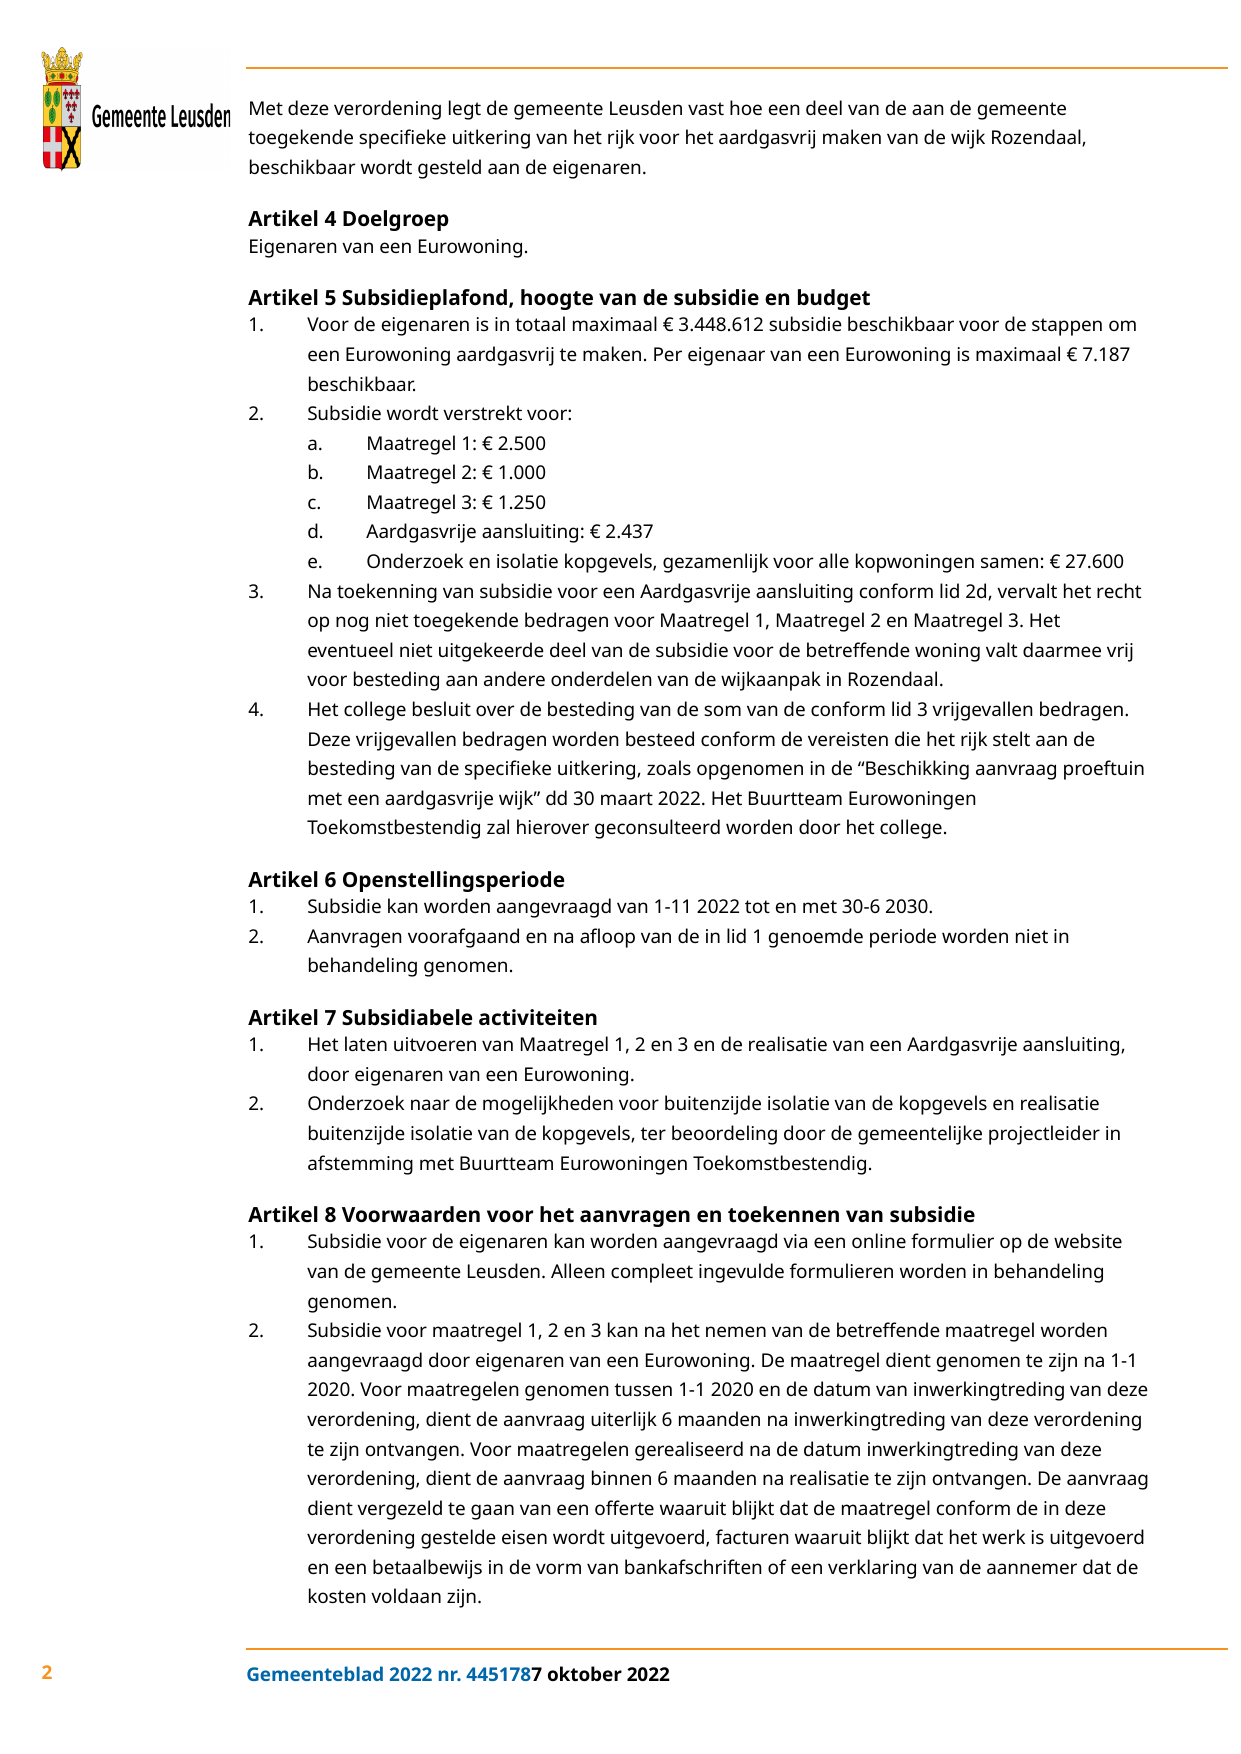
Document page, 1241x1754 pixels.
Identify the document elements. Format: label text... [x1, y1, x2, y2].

list Aardgasvrije aansluiting: € 2.437 [307, 519, 1152, 544]
list Maatregel 3: € 1.250 [307, 489, 1152, 515]
list Maatregel 2: € 1.000 [307, 459, 1152, 485]
list Het laten uitvoeren van Maatregel 1, 2 en 3 en de realisatie van een Aardgasvrije aansluiting, door eigenaren van een Eurowoning. [248, 1031, 1152, 1087]
text Artikel 4 Doelgroep [248, 204, 1152, 233]
list Onderzoek en isolatie kopgevels, gezamenlijk voor alle kopwoningen samen: € 27.600 [307, 548, 1152, 574]
list Subsidie voor de eigenaren kan worden aangevraagd via een online formulier op de website van de gemeente Leusden. Alleen compleet ingevulde formulieren worden in behandeling genomen. [248, 1229, 1152, 1313]
text Artikel 6 Openstellingsperiode [248, 865, 1152, 893]
text Artikel 7 Subsidiabele activiteiten [248, 1003, 1152, 1031]
list Aanvragen voorafgaand en na afloop van de in lid 1 genoemde periode worden niet in behandeling genomen. [248, 923, 1152, 978]
list Subsidie kan worden aangevraagd van 1-11 2022 tot en met 30-6 2030. [248, 893, 1152, 919]
text Eigenaren van een Eurowoning. [248, 233, 1152, 258]
text Artikel 5 Subsidieplafond, hoogte van de subsidie en budget [248, 283, 1152, 312]
list Subsidie wordt verstrekt voor: [248, 400, 1152, 426]
list Onderzoek naar de mogelijkheden voor buitenzijde isolatie van de kopgevels en realisatie buitenzijde isolatie van de kopgevels, ter beoordeling door de gemeentelijke projectleider in afstemming met Buurtteam Eurowoningen Toekomstbestendig. [248, 1091, 1152, 1176]
text Met deze verordening legt de gemeente Leusden vast hoe een deel van de aan de gemeente toegekende specifieke uitkering van het rijk voor het aardgasvrij maken van de wijk Rozendaal, beschikbaar wordt gesteld aan de eigenaren. [248, 95, 1152, 180]
text Artikel 8 Voorwaarden voor het aanvragen en toekennen van subsidie [248, 1200, 1152, 1229]
list Voor de eigenaren is in totaal maximaal € 3.448.612 subsidie beschikbaar voor de stappen om een Eurowoning aardgasvrij te maken. Per eigenaar van een Eurowoning is maximaal € 7.187 beschikbaar. [248, 312, 1152, 397]
list Maatregel 1: € 2.500 [307, 430, 1152, 456]
picture [41, 47, 231, 172]
list Na toekenning van subsidie voor een Aardgasvrije aansluiting conform lid 2d, vervalt het recht op nog niet toegekende bedragen voor Maatregel 1, Maatregel 2 en Maatregel 3. Het eventueel niet uitgekeerde deel van de subsidie voor de betreffende woning valt daarmee vrij voor besteding aan andere onderdelen van de wijkaanpak in Rozendaal. [248, 578, 1152, 692]
list Het college besluit over de besteding van de som van de conform lid 3 vrijgevallen bedragen. Deze vrijgevallen bedragen worden besteed conform de vereisten die het rijk stelt aan de besteding van de specifieke uitkering, zoals opgenomen in de “Beschikking aanvraag proeftuin met een aardgasvrije wijk” dd 30 maart 2022. Het Buurtteam Eurowoningen Toekomstbestendig zal hierover geconsulteerd worden door het college. [248, 696, 1152, 840]
list Subsidie voor maatregel 1, 2 en 3 kan na het nemen van de betreffende maatregel worden aangevraagd door eigenaren van een Eurowoning. De maatregel dient genomen te zijn na 1-1 2020. Voor maatregelen genomen tussen 1-1 2020 en de datum van inwerkingtreding van deze verordening, dient de aanvraag uiterlijk 6 maanden na inwerkingtreding van deze verordening te zijn ontvangen. Voor maatregelen gerealiseerd na de datum inwerkingtreding van deze verordening, dient de aanvraag binnen 6 maanden na realisatie te zijn ontvangen. De aanvraag dient vergezeld te gaan van een offerte waaruit blijkt dat de maatregel conform de in deze verordening gestelde eisen wordt uitgevoerd, facturen waaruit blijkt dat het werk is uitgevoerd en een betaalbewijs in de vorm van bankafschriften of een verklaring van de aannemer dat de kosten voldaan zijn. [248, 1317, 1152, 1609]
